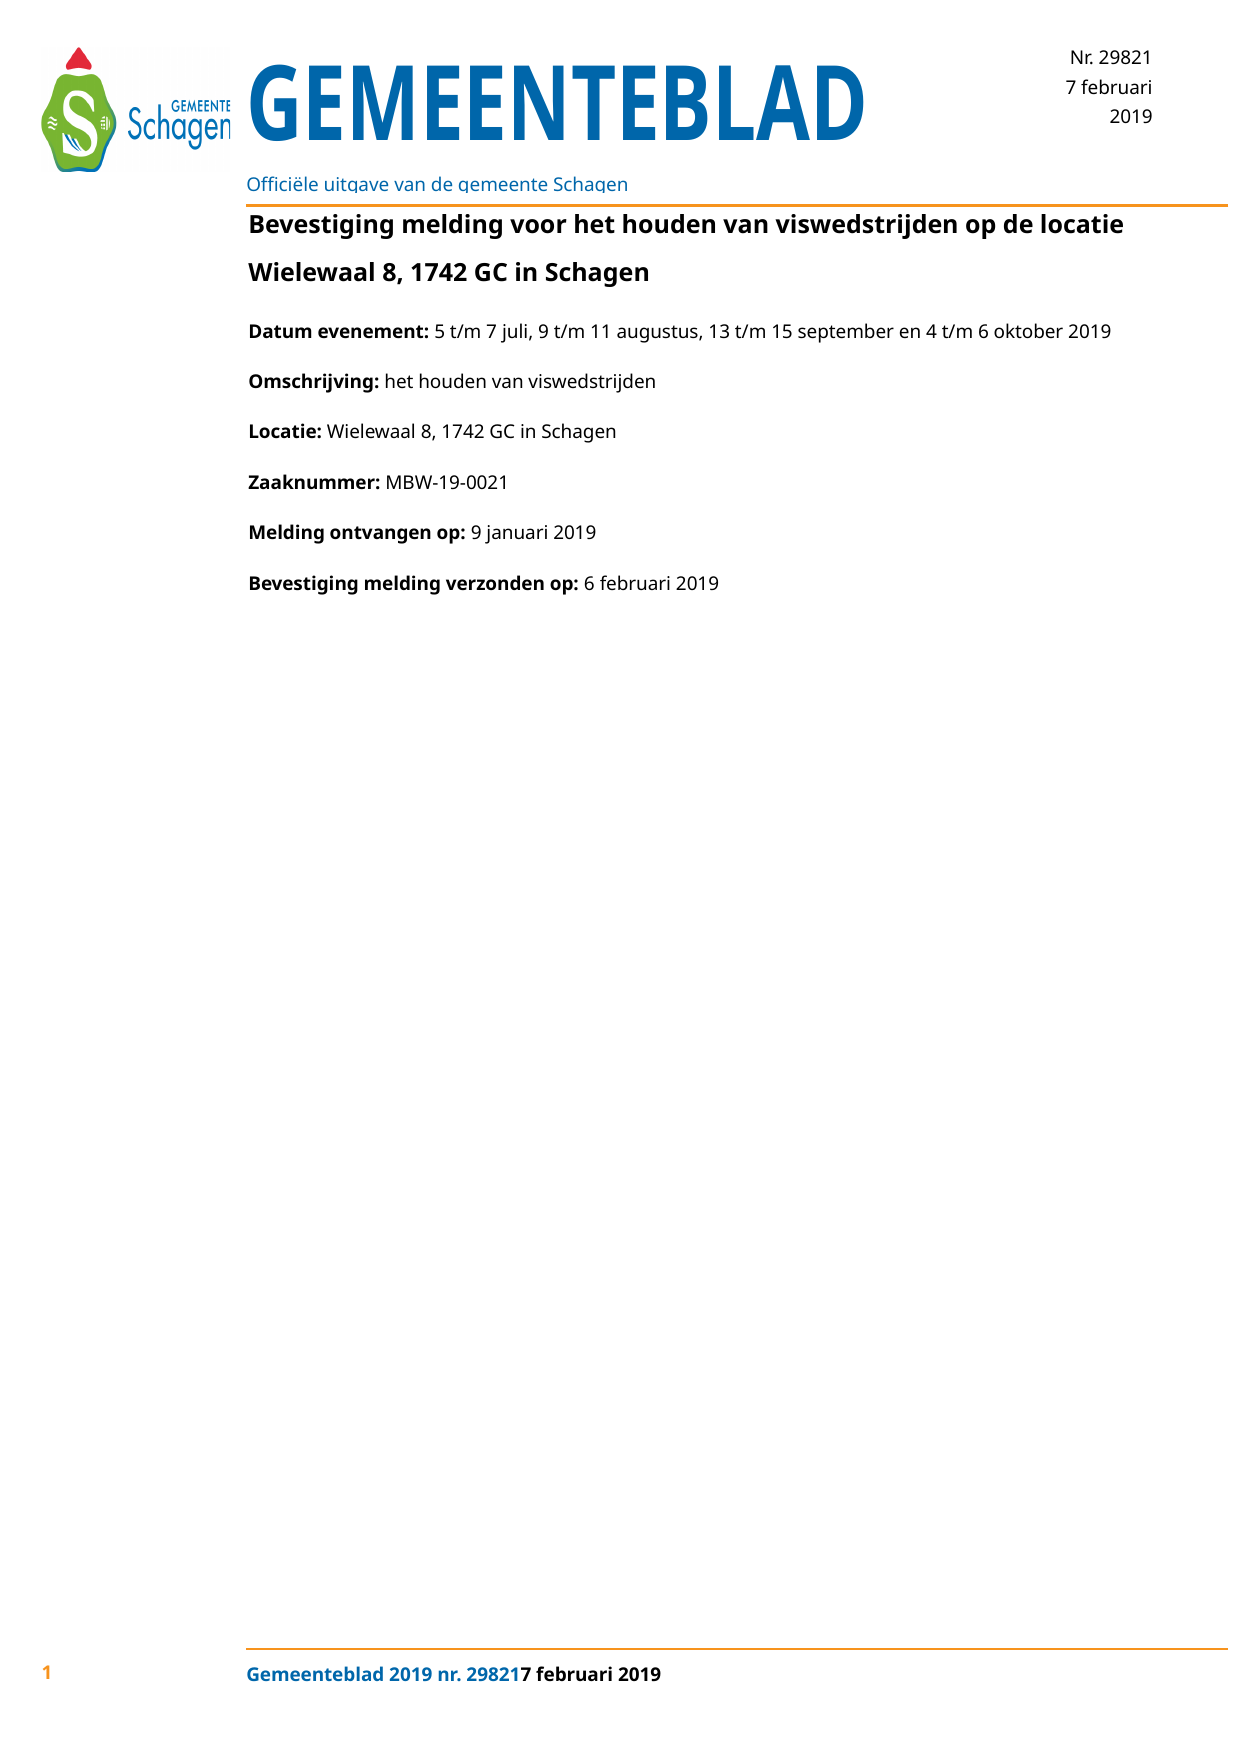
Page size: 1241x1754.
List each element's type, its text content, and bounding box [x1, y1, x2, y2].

text Melding ontvangen op: 9 januari 2019 [248, 519, 1152, 545]
text Bevestiging melding verzonden op: 6 februari 2019 [248, 570, 1152, 596]
text Datum evenement: 5 t/m 7 juli, 9 t/m 11 augustus, 13 t/m 15 september en 4 t/m 6 oktober 2019 [248, 318, 1152, 344]
text Zaaknummer: MBW-19-0021 [248, 469, 1152, 495]
text Locatie: Wielewaal 8, 1742 GC in Schagen [248, 419, 1152, 444]
picture [41, 47, 231, 172]
text Omschrijving: het houden van viswedstrijden [248, 368, 1152, 394]
text Bevestiging melding voor het houden van viswedstrijden op de locatie Wielewaal 8, 1742 GC in Schagen [248, 207, 1152, 288]
